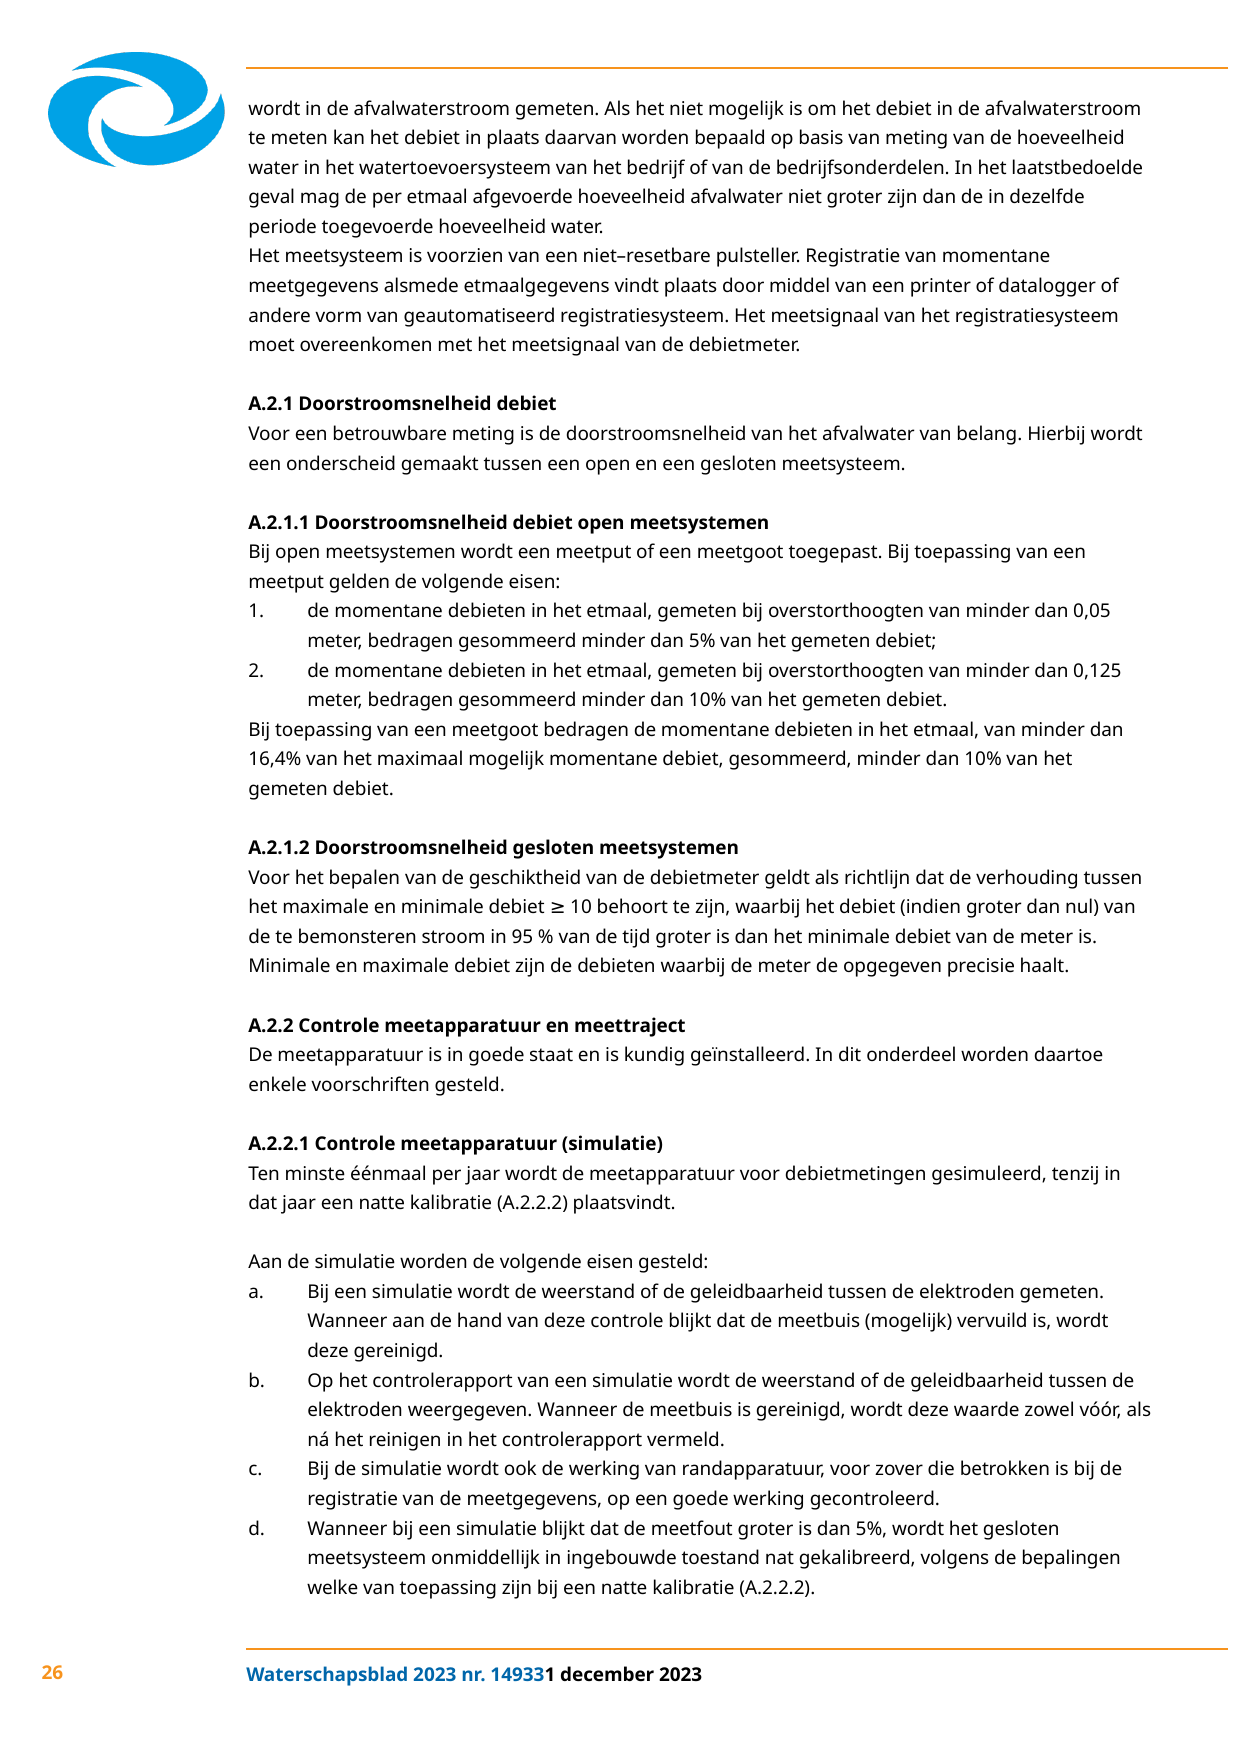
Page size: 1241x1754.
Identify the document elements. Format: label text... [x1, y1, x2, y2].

list de momentane debieten in het etmaal, gemeten bij overstorthoogten van minder dan 0,125 meter, bedragen gesommeerd minder dan 10% van het gemeten debiet. [248, 657, 1152, 712]
text A.2.1.2 Doorstroomsnelheid gesloten meetsystemen [248, 834, 1152, 860]
text Bij toepassing van een meetgoot bedragen de momentane debieten in het etmaal, van minder dan 16,4% van het maximaal mogelijk momentane debiet, gesommeerd, minder dan 10% van het gemeten debiet. [248, 716, 1152, 801]
text wordt in de afvalwaterstroom gemeten. Als het niet mogelijk is om het debiet in de afvalwaterstroom te meten kan het debiet in plaats daarvan worden bepaald op basis van meting van de hoeveelheid water in het watertoevoersysteem van het bedrijf of van de bedrijfsonderdelen. In het laatstbedoelde geval mag de per etmaal afgevoerde hoeveelheid afvalwater niet groter zijn dan de in dezelfde periode toegevoerde hoeveelheid water. [248, 95, 1152, 239]
text Bij open meetsystemen wordt een meetput of een meetgoot toegepast. Bij toepassing van een meetput gelden de volgende eisen: [248, 538, 1152, 594]
text A.2.1 Doorstroomsnelheid debiet [248, 391, 1152, 416]
text A.2.2 Controle meetapparatuur en meettraject [248, 1012, 1152, 1038]
text De meetapparatuur is in goede staat en is kundig geïnstalleerd. In dit onderdeel worden daartoe enkele voorschriften gesteld. [248, 1041, 1152, 1097]
list Wanneer bij een simulatie blijkt dat de meetfout groter is dan 5%, wordt het gesloten meetsysteem onmiddellijk in ingebouwde toestand nat gekalibreerd, volgens de bepalingen welke van toepassing zijn bij een natte kalibratie (A.2.2.2). [248, 1515, 1152, 1600]
text Ten minste éénmaal per jaar wordt de meetapparatuur voor debietmetingen gesimuleerd, tenzij in dat jaar een natte kalibratie (A.2.2.2) plaatsvindt. [248, 1160, 1152, 1215]
picture [41, 47, 231, 172]
list Bij de simulatie wordt ook de werking van randapparatuur, voor zover die betrokken is bij de registratie van de meetgegevens, op een goede werking gecontroleerd. [248, 1456, 1152, 1511]
text Voor het bepalen van de geschiktheid van de debietmeter geldt als richtlijn dat de verhouding tussen het maximale en minimale debiet ≥ 10 behoort te zijn, waarbij het debiet (indien groter dan nul) van de te bemonsteren stroom in 95 % van de tijd groter is dan het minimale debiet van de meter is. Minimale en maximale debiet zijn de debieten waarbij de meter de opgegeven precisie haalt. [248, 864, 1152, 978]
text A.2.2.1 Controle meetapparatuur (simulatie) [248, 1130, 1152, 1156]
text Aan de simulatie worden de volgende eisen gesteld: [248, 1248, 1152, 1274]
text Voor een betrouwbare meting is de doorstroomsnelheid van het afvalwater van belang. Hierbij wordt een onderscheid gemaakt tussen een open en een gesloten meetsysteem. [248, 420, 1152, 476]
text Het meetsysteem is voorzien van een niet–resetbare pulsteller. Registratie van momentane meetgegevens alsmede etmaalgegevens vindt plaats door middel van een printer of datalogger of andere vorm van geautomatiseerd registratiesysteem. Het meetsignaal van het registratiesysteem moet overeenkomen met het meetsignaal van de debietmeter. [248, 243, 1152, 357]
list de momentane debieten in het etmaal, gemeten bij overstorthoogten van minder dan 0,05 meter, bedragen gesommeerd minder dan 5% van het gemeten debiet; [248, 598, 1152, 653]
list Op het controlerapport van een simulatie wordt de weerstand of de geleidbaarheid tussen de elektroden weergegeven. Wanneer de meetbuis is gereinigd, wordt deze waarde zowel vóór, als ná het reinigen in het controlerapport vermeld. [248, 1367, 1152, 1452]
text A.2.1.1 Doorstroomsnelheid debiet open meetsystemen [248, 509, 1152, 535]
list Bij een simulatie wordt de weerstand of de geleidbaarheid tussen de elektroden gemeten. Wanneer aan de hand van deze controle blijkt dat de meetbuis (mogelijk) vervuild is, wordt deze gereinigd. [248, 1278, 1152, 1363]
